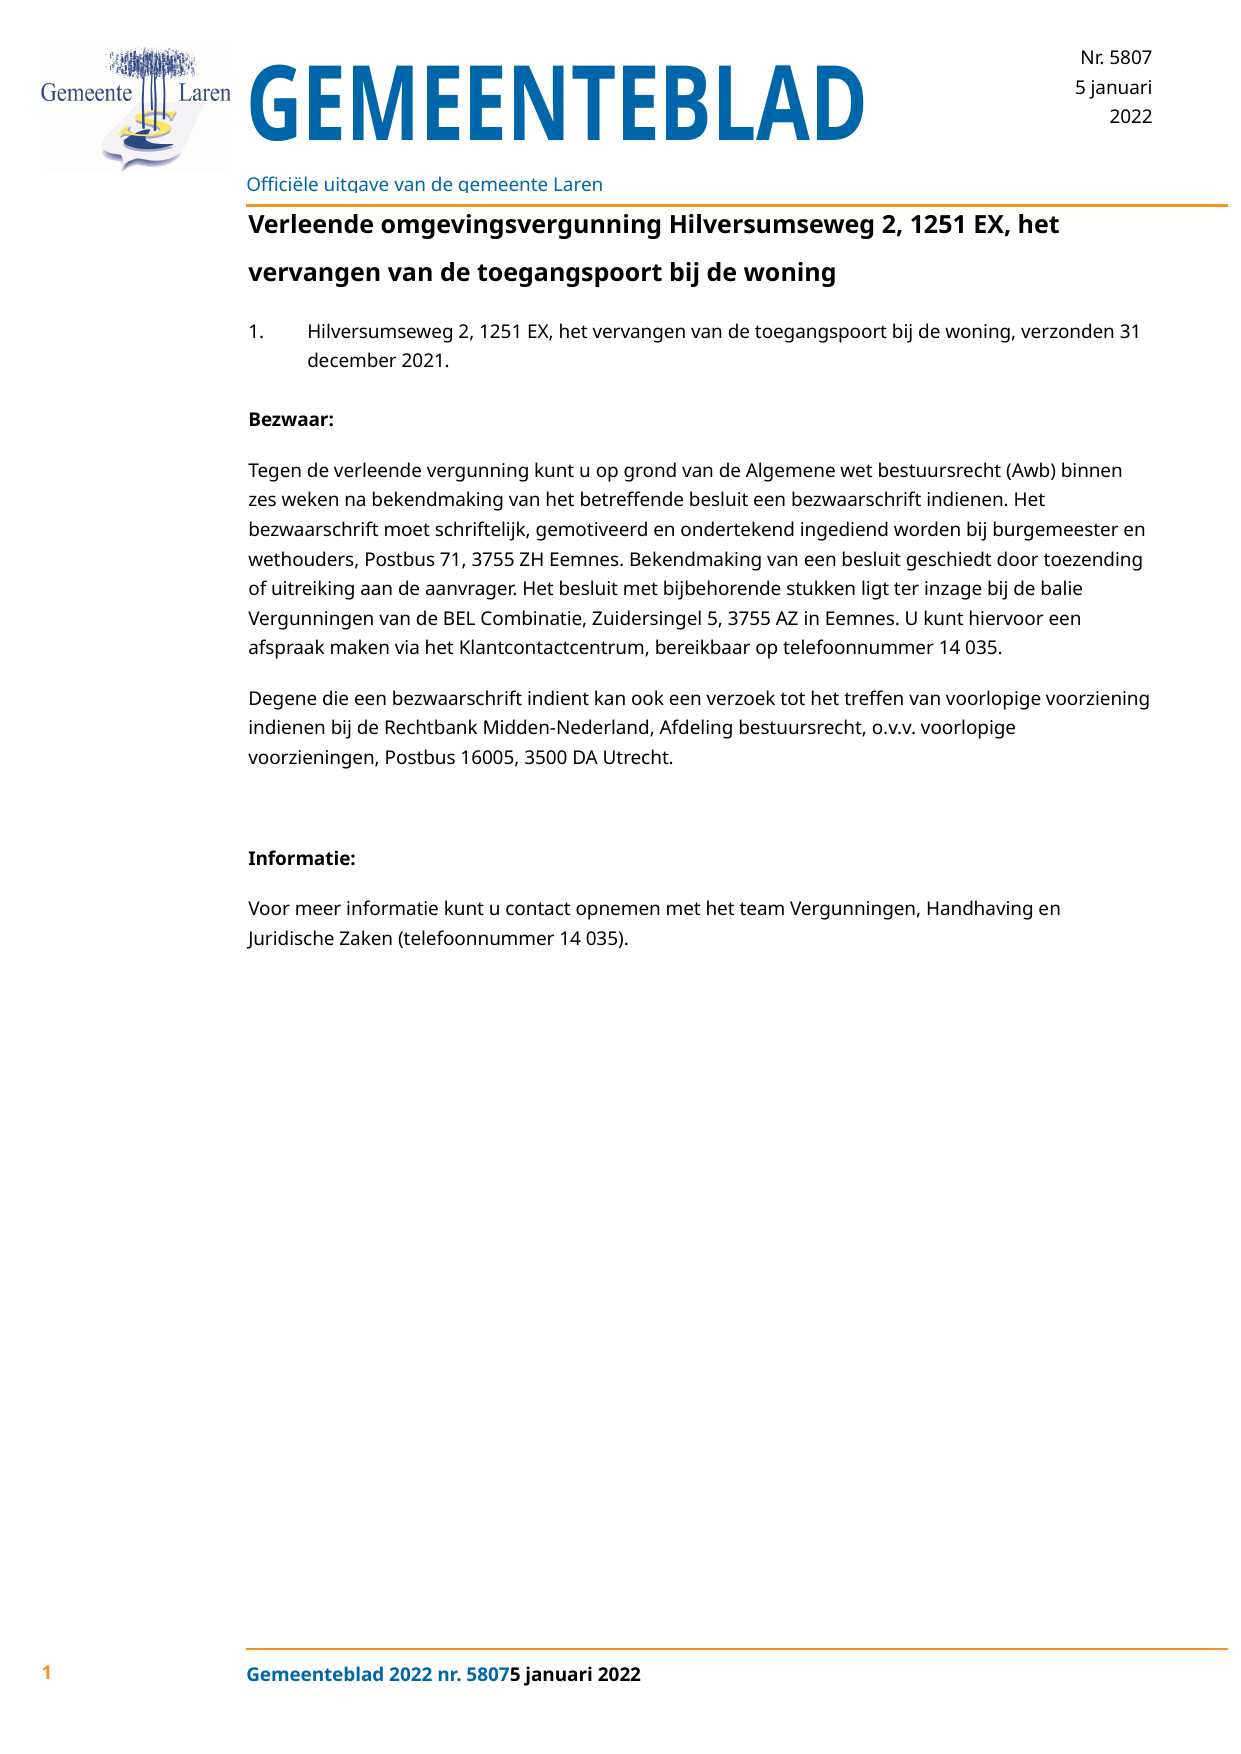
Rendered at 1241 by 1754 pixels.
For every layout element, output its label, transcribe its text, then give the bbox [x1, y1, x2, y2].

text Tegen de verleende vergunning kunt u op grond van de Algemene wet bestuursrecht (Awb) binnen zes weken na bekendmaking van het betreffende besluit een bezwaarschrift indienen. Het bezwaarschrift moet schriftelijk, gemotiveerd en ondertekend ingediend worden bij burgemeester en wethouders, Postbus 71, 3755 ZH Eemnes. Bekendmaking van een besluit geschiedt door toezending of uitreiking aan de aanvrager. Het besluit met bijbehorende stukken ligt ter inzage bij de balie Vergunningen van de BEL Combinatie, Zuidersingel 5, 3755 AZ in Eemnes. U kunt hiervoor een afspraak maken via het Klantcontactcentrum, bereikbaar op telefoonnummer 14 035. [248, 457, 1152, 660]
text Voor meer informatie kunt u contact opnemen met het team Vergunningen, Handhaving en Juridische Zaken (telefoonnummer 14 035). [248, 895, 1152, 951]
text Verleende omgevingsvergunning Hilversumseweg 2, 1251 EX, het vervangen van de toegangspoort bij de woning [248, 207, 1152, 288]
text Degene die een bezwaarschrift indient kan ook een verzoek tot het treffen van voorlopige voorziening indienen bij de Rechtbank Midden-Nederland, Afdeling bestuursrecht, o.v.v. voorlopige voorzieningen, Postbus 16005, 3500 DA Utrecht. [248, 685, 1152, 770]
text Bezwaar: [248, 407, 1152, 432]
picture [41, 47, 231, 172]
list Hilversumseweg 2, 1251 EX, het vervangen van de toegangspoort bij de woning, verzonden 31 december 2021. [248, 318, 1152, 373]
text Informatie: [248, 845, 1152, 871]
